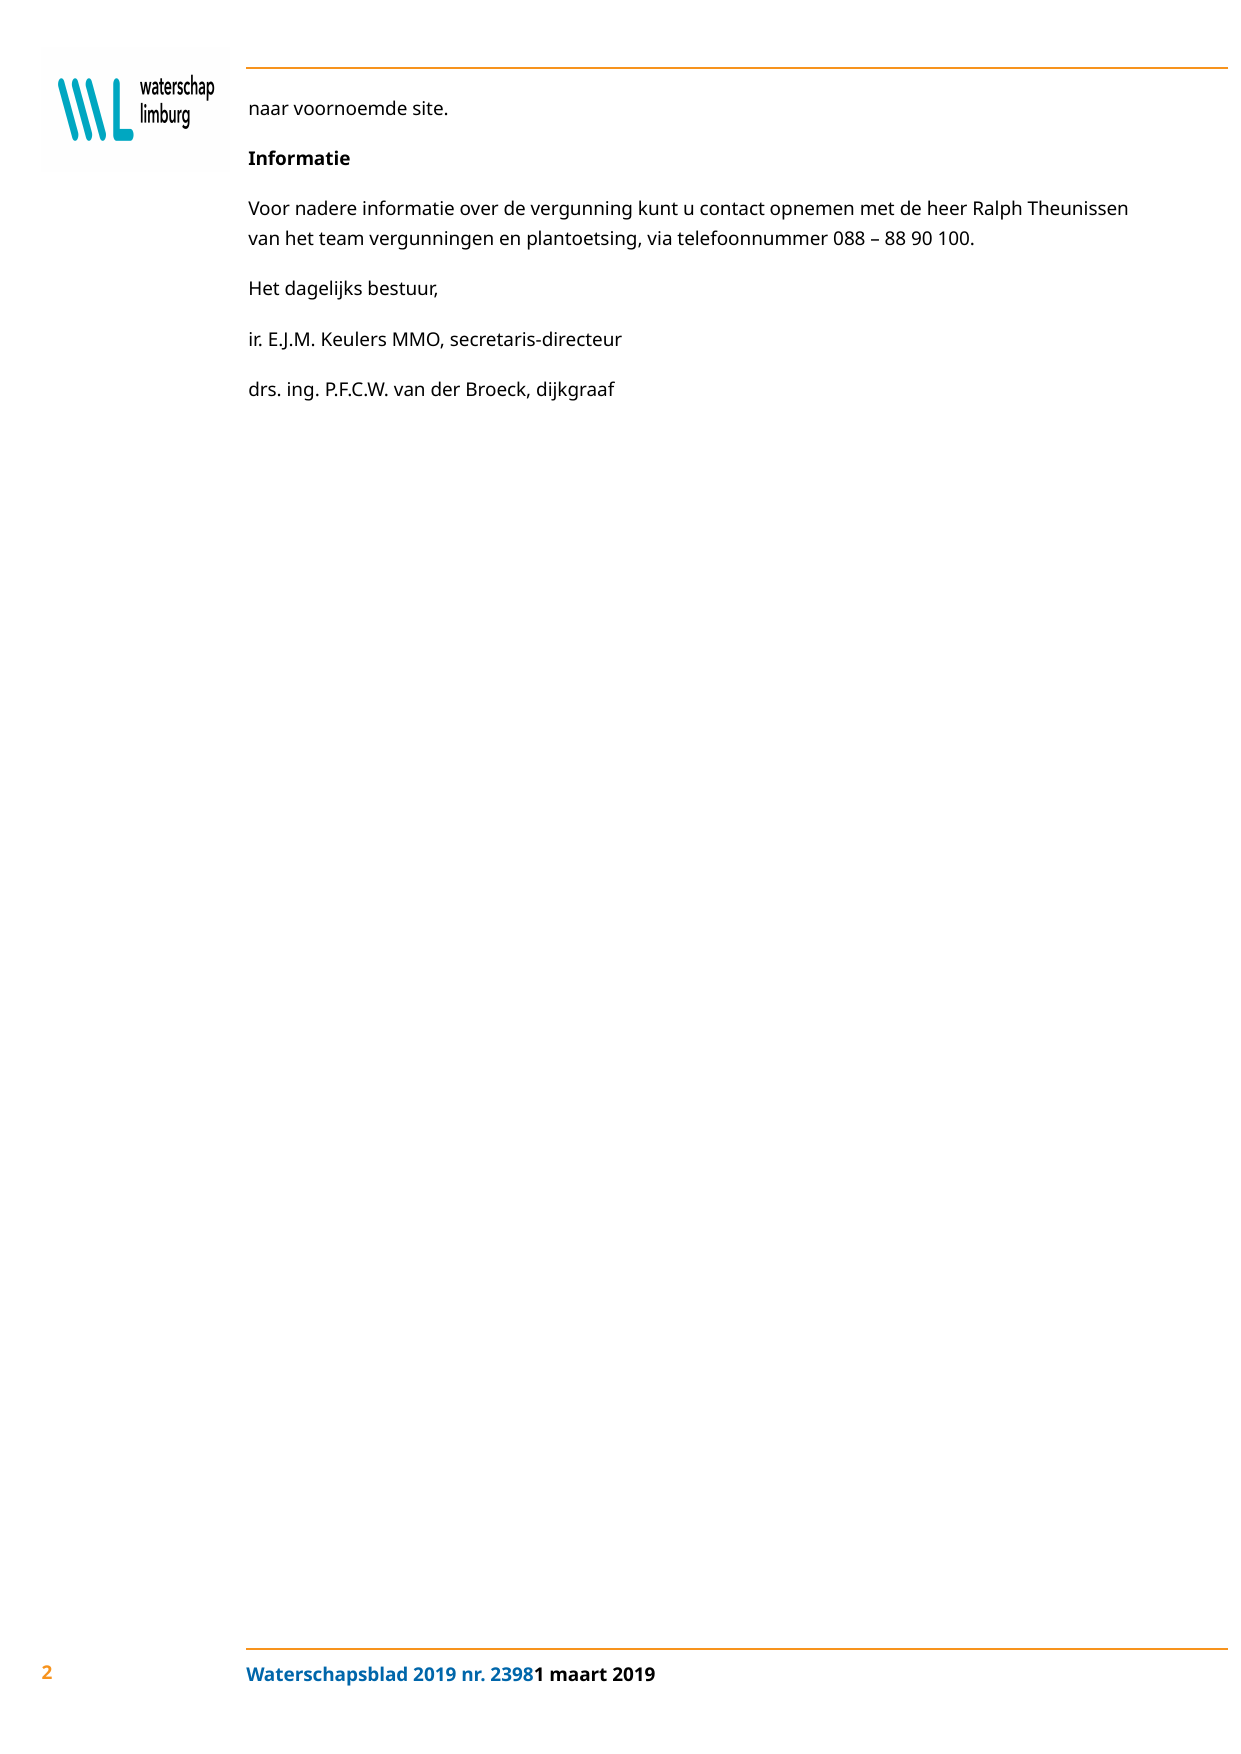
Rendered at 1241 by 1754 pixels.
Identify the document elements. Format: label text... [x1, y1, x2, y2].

text Het dagelijks bestuur, [248, 276, 1152, 301]
text Voor nadere informatie over de vergunning kunt u contact opnemen met de heer Ralph Theunissen van het team vergunningen en plantoetsing, via telefoonnummer 088 – 88 90 100. [248, 196, 1152, 251]
picture [41, 47, 231, 172]
text Informatie [248, 145, 1152, 171]
text naar voornoemde site. [248, 95, 1152, 121]
text ir. E.J.M. Keulers MMO, secretaris-directeur [248, 326, 1152, 352]
text drs. ing. P.F.C.W. van der Broeck, dijkgraaf [248, 376, 1152, 402]
